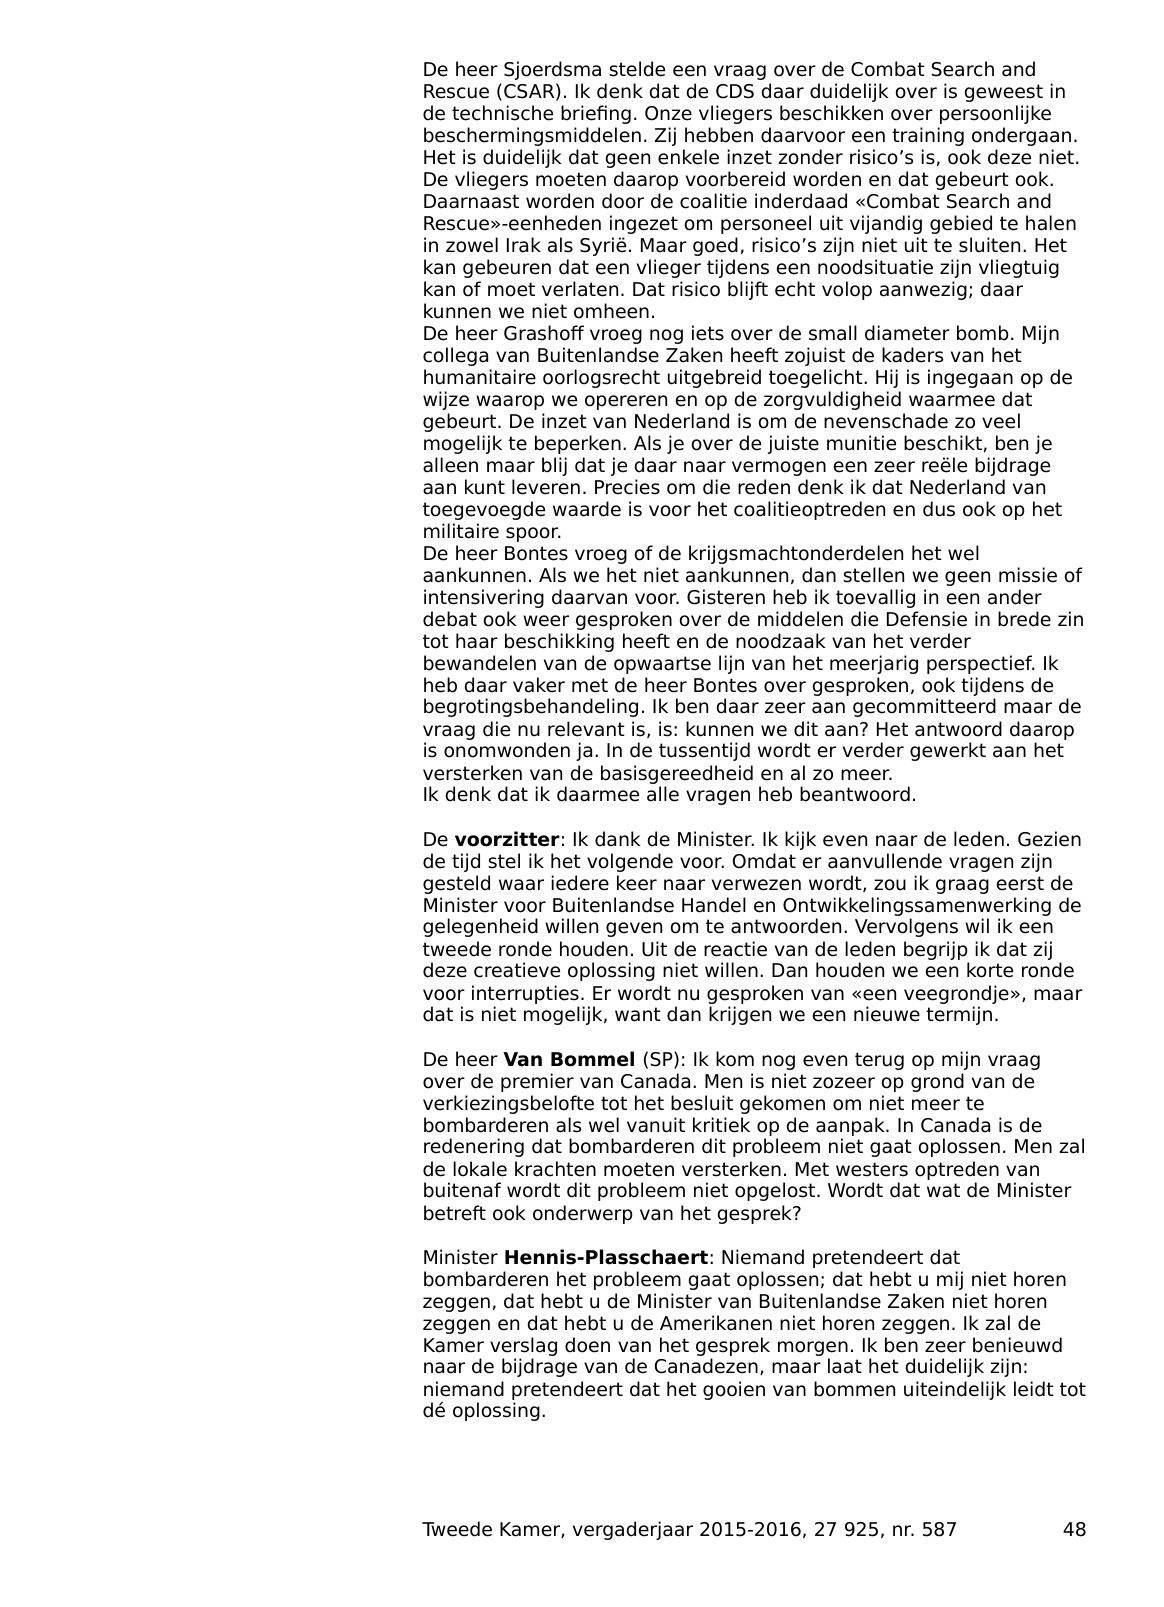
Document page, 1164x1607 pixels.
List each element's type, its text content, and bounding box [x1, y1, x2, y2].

text De heer Sjoerdsma stelde een vraag over de Combat Search and Rescue (CSAR). Ik denk dat de CDS daar duidelijk over is geweest in de technische briefing. Onze vliegers beschikken over persoonlijke beschermingsmiddelen. Zij hebben daarvoor een training ondergaan. Het is duidelijk dat geen enkele inzet zonder risico’s is, ook deze niet. De vliegers moeten daarop voorbereid worden en dat gebeurt ook. Daarnaast worden door de coalitie inderdaad «Combat Search and Rescue»-eenheden ingezet om personeel uit vijandig gebied te halen in zowel Irak als Syrië. Maar goed, risico’s zijn niet uit te sluiten. Het kan gebeuren dat een vlieger tijdens een noodsituatie zijn vliegtuig kan of moet verlaten. Dat risico blijft echt volop aanwezig; daar kunnen we niet omheen. [422, 59, 1087, 323]
text De heer Van Bommel (SP): Ik kom nog even terug op mijn vraag over de premier van Canada. Men is niet zozeer op grond van de verkiezingsbelofte tot het besluit gekomen om niet meer te bombarderen als wel vanuit kritiek op de aanpak. In Canada is de redenering dat bombarderen dit probleem niet gaat oplossen. Men zal de lokale krachten moeten versterken. Met westers optreden van buitenaf wordt dit probleem niet opgelost. Wordt dat wat de Minister betreft ook onderwerp van het gesprek? [422, 1048, 1087, 1224]
text De heer Grashoff vroeg nog iets over de small diameter bomb. Mijn collega van Buitenlandse Zaken heeft zojuist de kaders van het humanitaire oorlogsrecht uitgebreid toegelicht. Hij is ingegaan op de wijze waarop we opereren en op de zorgvuldigheid waarmee dat gebeurt. De inzet van Nederland is om de nevenschade zo veel mogelijk te beperken. Als je over de juiste munitie beschikt, ben je alleen maar blij dat je daar naar vermogen een zeer reële bijdrage aan kunt leveren. Precies om die reden denk ik dat Nederland van toegevoegde waarde is voor het coalitieoptreden en dus ook op het militaire spoor. [422, 323, 1087, 543]
text De voorzitter: Ik dank de Minister. Ik kijk even naar de leden. Gezien de tijd stel ik het volgende voor. Omdat er aanvullende vragen zijn gesteld waar iedere keer naar verwezen wordt, zou ik graag eerst de Minister voor Buitenlandse Handel en Ontwikkelingssamenwerking de gelegenheid willen geven om te antwoorden. Vervolgens wil ik een tweede ronde houden. Uit de reactie van de leden begrijp ik dat zij deze creatieve oplossing niet willen. Dan houden we een korte ronde voor interrupties. Er wordt nu gesproken van «een veegrondje», maar dat is niet mogelijk, want dan krijgen we een nieuwe termijn. [422, 828, 1087, 1026]
text Minister Hennis-Plasschaert: Niemand pretendeert dat bombarderen het probleem gaat oplossen; dat hebt u mij niet horen zeggen, dat hebt u de Minister van Buitenlandse Zaken niet horen zeggen en dat hebt u de Amerikanen niet horen zeggen. Ik zal de Kamer verslag doen van het gesprek morgen. Ik ben zeer benieuwd naar de bijdrage van de Canadezen, maar laat het duidelijk zijn: niemand pretendeert dat het gooien van bommen uiteindelijk leidt tot dé oplossing. [422, 1247, 1087, 1422]
text Ik denk dat ik daarmee alle vragen heb beantwoord. [422, 784, 1087, 806]
text De heer Bontes vroeg of de krijgsmachtonderdelen het wel aankunnen. Als we het niet aankunnen, dan stellen we geen missie of intensivering daarvan voor. Gisteren heb ik toevallig in een ander debat ook weer gesproken over de middelen die Defensie in brede zin tot haar beschikking heeft en de noodzaak van het verder bewandelen van de opwaartse lijn van het meerjarig perspectief. Ik heb daar vaker met de heer Bontes over gesproken, ook tijdens de begrotingsbehandeling. Ik ben daar zeer aan gecommitteerd maar de vraag die nu relevant is, is: kunnen we dit aan? Het antwoord daarop is onomwonden ja. In de tussentijd wordt er verder gewerkt aan het versterken van de basisgereedheid en al zo meer. [422, 543, 1087, 784]
